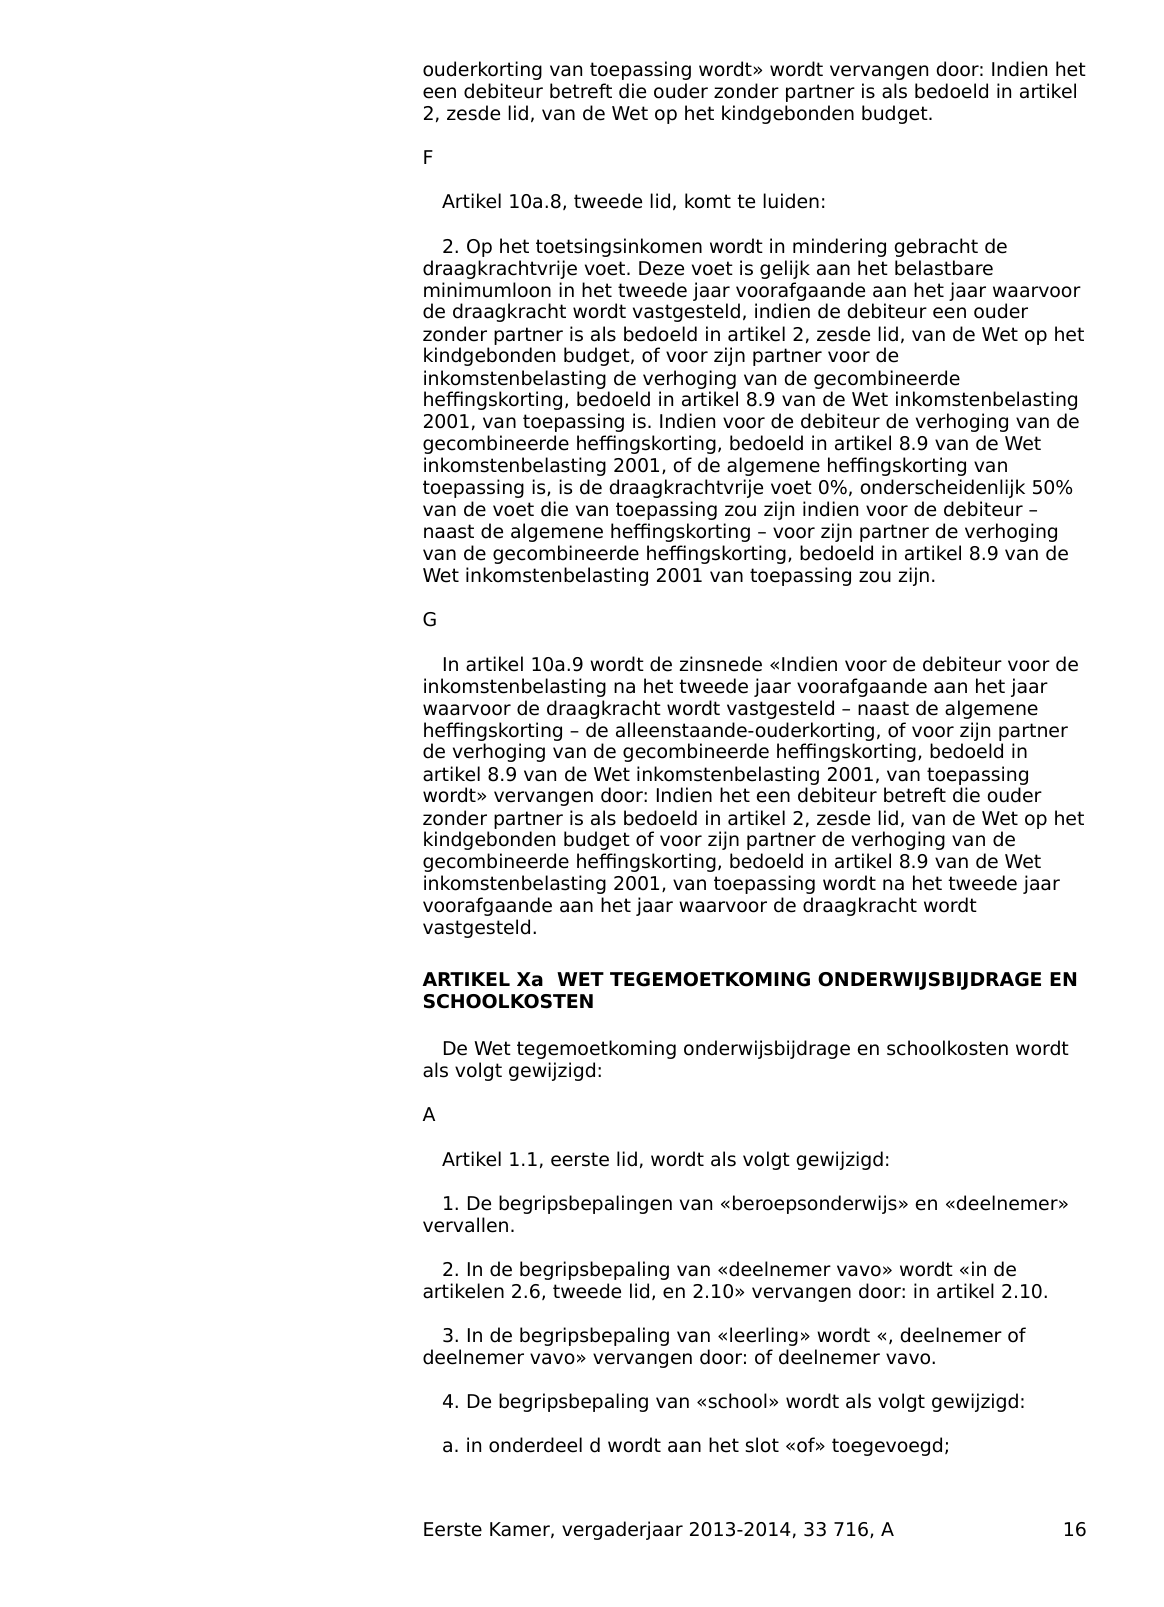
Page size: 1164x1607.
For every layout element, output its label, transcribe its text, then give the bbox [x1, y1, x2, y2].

text ouderkorting van toepassing wordt» wordt vervangen door: Indien het een debiteur betreft die ouder zonder partner is als bedoeld in artikel 2, zesde lid, van de Wet op het kindgebonden budget. [422, 59, 1087, 125]
text F [422, 147, 1087, 169]
text In artikel 10a.9 wordt de zinsnede «Indien voor de debiteur voor de inkomstenbelasting na het tweede jaar voorafgaande aan het jaar waarvoor de draagkracht wordt vastgesteld – naast de algemene heffingskorting – de alleenstaande-ouderkorting, of voor zijn partner de verhoging van de gecombineerde heffingskorting, bedoeld in artikel 8.9 van de Wet inkomstenbelasting 2001, van toepassing wordt» vervangen door: Indien het een debiteur betreft die ouder zonder partner is als bedoeld in artikel 2, zesde lid, van de Wet op het kindgebonden budget of voor zijn partner de verhoging van de gecombineerde heffingskorting, bedoeld in artikel 8.9 van de Wet inkomstenbelasting 2001, van toepassing wordt na het tweede jaar voorafgaande aan het jaar waarvoor de draagkracht wordt vastgesteld. [422, 653, 1087, 939]
text 3. In de begripsbepaling van «leerling» wordt «, deelnemer of deelnemer vavo» vervangen door: of deelnemer vavo. [422, 1325, 1087, 1369]
text 2. In de begripsbepaling van «deelnemer vavo» wordt «in de artikelen 2.6, tweede lid, en 2.10» vervangen door: in artikel 2.10. [422, 1259, 1087, 1303]
subtitle ARTIKEL Xa WET TEGEMOETKOMING ONDERWIJSBIJDRAGE EN SCHOOLKOSTEN [422, 969, 1087, 1013]
text A [422, 1104, 1087, 1126]
text G [422, 609, 1087, 631]
text Artikel 1.1, eerste lid, wordt als volgt gewijzigd: [422, 1148, 1087, 1171]
text 2. Op het toetsingsinkomen wordt in mindering gebracht de draagkrachtvrije voet. Deze voet is gelijk aan het belastbare minimumloon in het tweede jaar voorafgaande aan het jaar waarvoor de draagkracht wordt vastgesteld, indien de debiteur een ouder zonder partner is als bedoeld in artikel 2, zesde lid, van de Wet op het kindgebonden budget, of voor zijn partner voor de inkomstenbelasting de verhoging van de gecombineerde heffingskorting, bedoeld in artikel 8.9 van de Wet inkomstenbelasting 2001, van toepassing is. Indien voor de debiteur de verhoging van de gecombineerde heffingskorting, bedoeld in artikel 8.9 van de Wet inkomstenbelasting 2001, of de algemene heffingskorting van toepassing is, is de draagkrachtvrije voet 0%, onderscheidenlijk 50% van de voet die van toepassing zou zijn indien voor de debiteur – naast de algemene heffingskorting – voor zijn partner de verhoging van de gecombineerde heffingskorting, bedoeld in artikel 8.9 van de Wet inkomstenbelasting 2001 van toepassing zou zijn. [422, 236, 1087, 587]
text 4. De begripsbepaling van «school» wordt als volgt gewijzigd: [422, 1391, 1087, 1413]
text Artikel 10a.8, tweede lid, komt te luiden: [422, 191, 1087, 213]
text a. in onderdeel d wordt aan het slot «of» toegevoegd; [422, 1435, 1087, 1457]
text De Wet tegemoetkoming onderwijsbijdrage en schoolkosten wordt als volgt gewijzigd: [422, 1038, 1087, 1082]
text 1. De begripsbepalingen van «beroepsonderwijs» en «deelnemer» vervallen. [422, 1193, 1087, 1237]
